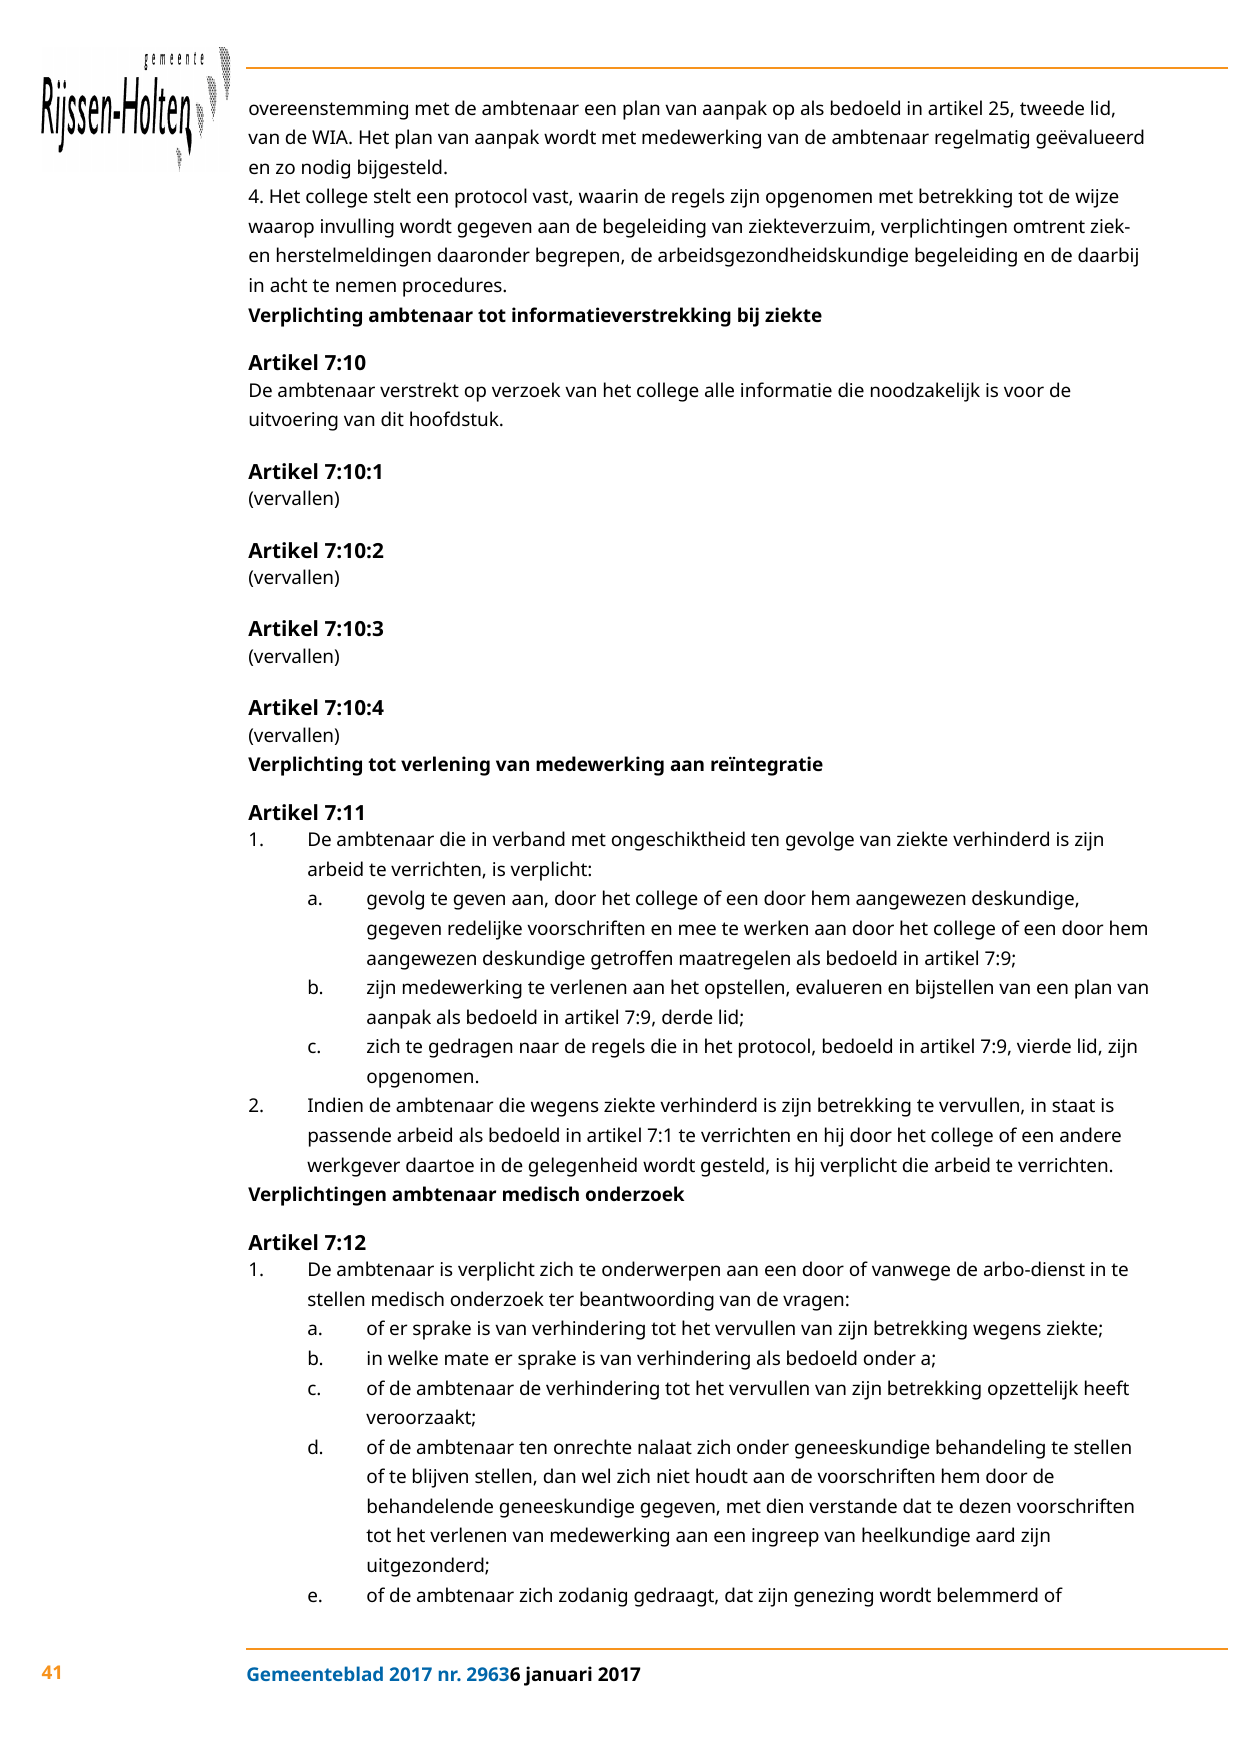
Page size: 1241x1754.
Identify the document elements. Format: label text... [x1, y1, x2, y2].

list of de ambtenaar de verhindering tot het vervullen van zijn betrekking opzettelijk heeft veroorzaakt; [307, 1375, 1152, 1430]
text De ambtenaar verstrekt op verzoek van het college alle informatie die noodzakelijk is voor de uitvoering van dit hoofdstuk. [248, 377, 1152, 432]
text Verplichting tot verlening van medewerking aan reïntegratie [248, 751, 1152, 777]
list De ambtenaar die in verband met ongeschiktheid ten gevolge van ziekte verhinderd is zijn arbeid te verrichten, is verplicht: [248, 826, 1152, 882]
list zich te gedragen naar de regels die in het protocol, bedoeld in artikel 7:9, vierde lid, zijn opgenomen. [307, 1033, 1152, 1089]
text Artikel 7:10 [248, 348, 1152, 377]
picture [41, 47, 231, 172]
list of er sprake is van verhindering tot het vervullen van zijn betrekking wegens ziekte; [307, 1316, 1152, 1341]
list of de ambtenaar ten onrechte nalaat zich onder geneeskundige behandeling te stellen of te blijven stellen, dan wel zich niet houdt aan de voorschriften hem door de behandelende geneeskundige gegeven, met dien verstande dat te dezen voorschriften tot het verlenen van medewerking aan een ingreep van heelkundige aard zijn uitgezonderd; [307, 1434, 1152, 1578]
list zijn medewerking te verlenen aan het opstellen, evalueren en bijstellen van een plan van aanpak als bedoeld in artikel 7:9, derde lid; [307, 974, 1152, 1030]
text (vervallen) [248, 564, 1152, 590]
text Verplichtingen ambtenaar medisch onderzoek [248, 1181, 1152, 1207]
text Verplichting ambtenaar tot informatieverstrekking bij ziekte [248, 302, 1152, 328]
list in welke mate er sprake is van verhindering als bedoeld onder a; [307, 1345, 1152, 1371]
text Artikel 7:12 [248, 1228, 1152, 1256]
text Artikel 7:10:3 [248, 614, 1152, 643]
text Artikel 7:10:1 [248, 457, 1152, 485]
text (vervallen) [248, 722, 1152, 748]
text (vervallen) [248, 485, 1152, 511]
text 4. Het college stelt een protocol vast, waarin de regels zijn opgenomen met betrekking tot de wijze waarop invulling wordt gegeven aan de begeleiding van ziekteverzuim, verplichtingen omtrent ziek- en herstelmeldingen daaronder begrepen, de arbeidsgezondheidskundige begeleiding en de daarbij in acht te nemen procedures. [248, 183, 1152, 298]
list of de ambtenaar zich zodanig gedraagt, dat zijn genezing wordt belemmerd of [307, 1582, 1152, 1608]
text (vervallen) [248, 643, 1152, 669]
text Artikel 7:10:4 [248, 693, 1152, 722]
list De ambtenaar is verplicht zich te onderwerpen aan een door of vanwege de arbo-dienst in te stellen medisch onderzoek ter beantwoording van de vragen: [248, 1256, 1152, 1312]
list gevolg te geven aan, door het college of een door hem aangewezen deskundige, gegeven redelijke voorschriften en mee te werken aan door het college of een door hem aangewezen deskundige getroffen maatregelen als bedoeld in artikel 7:9; [307, 886, 1152, 971]
text overeenstemming met de ambtenaar een plan van aanpak op als bedoeld in artikel 25, tweede lid, van de WIA. Het plan van aanpak wordt met medewerking van de ambtenaar regelmatig geëvalueerd en zo nodig bijgesteld. [248, 95, 1152, 180]
list Indien de ambtenaar die wegens ziekte verhinderd is zijn betrekking te vervullen, in staat is passende arbeid als bedoeld in artikel 7:1 te verrichten en hij door het college of een andere werkgever daartoe in de gelegenheid wordt gesteld, is hij verplicht die arbeid te verrichten. [248, 1093, 1152, 1178]
text Artikel 7:10:2 [248, 536, 1152, 564]
text Artikel 7:11 [248, 798, 1152, 826]
